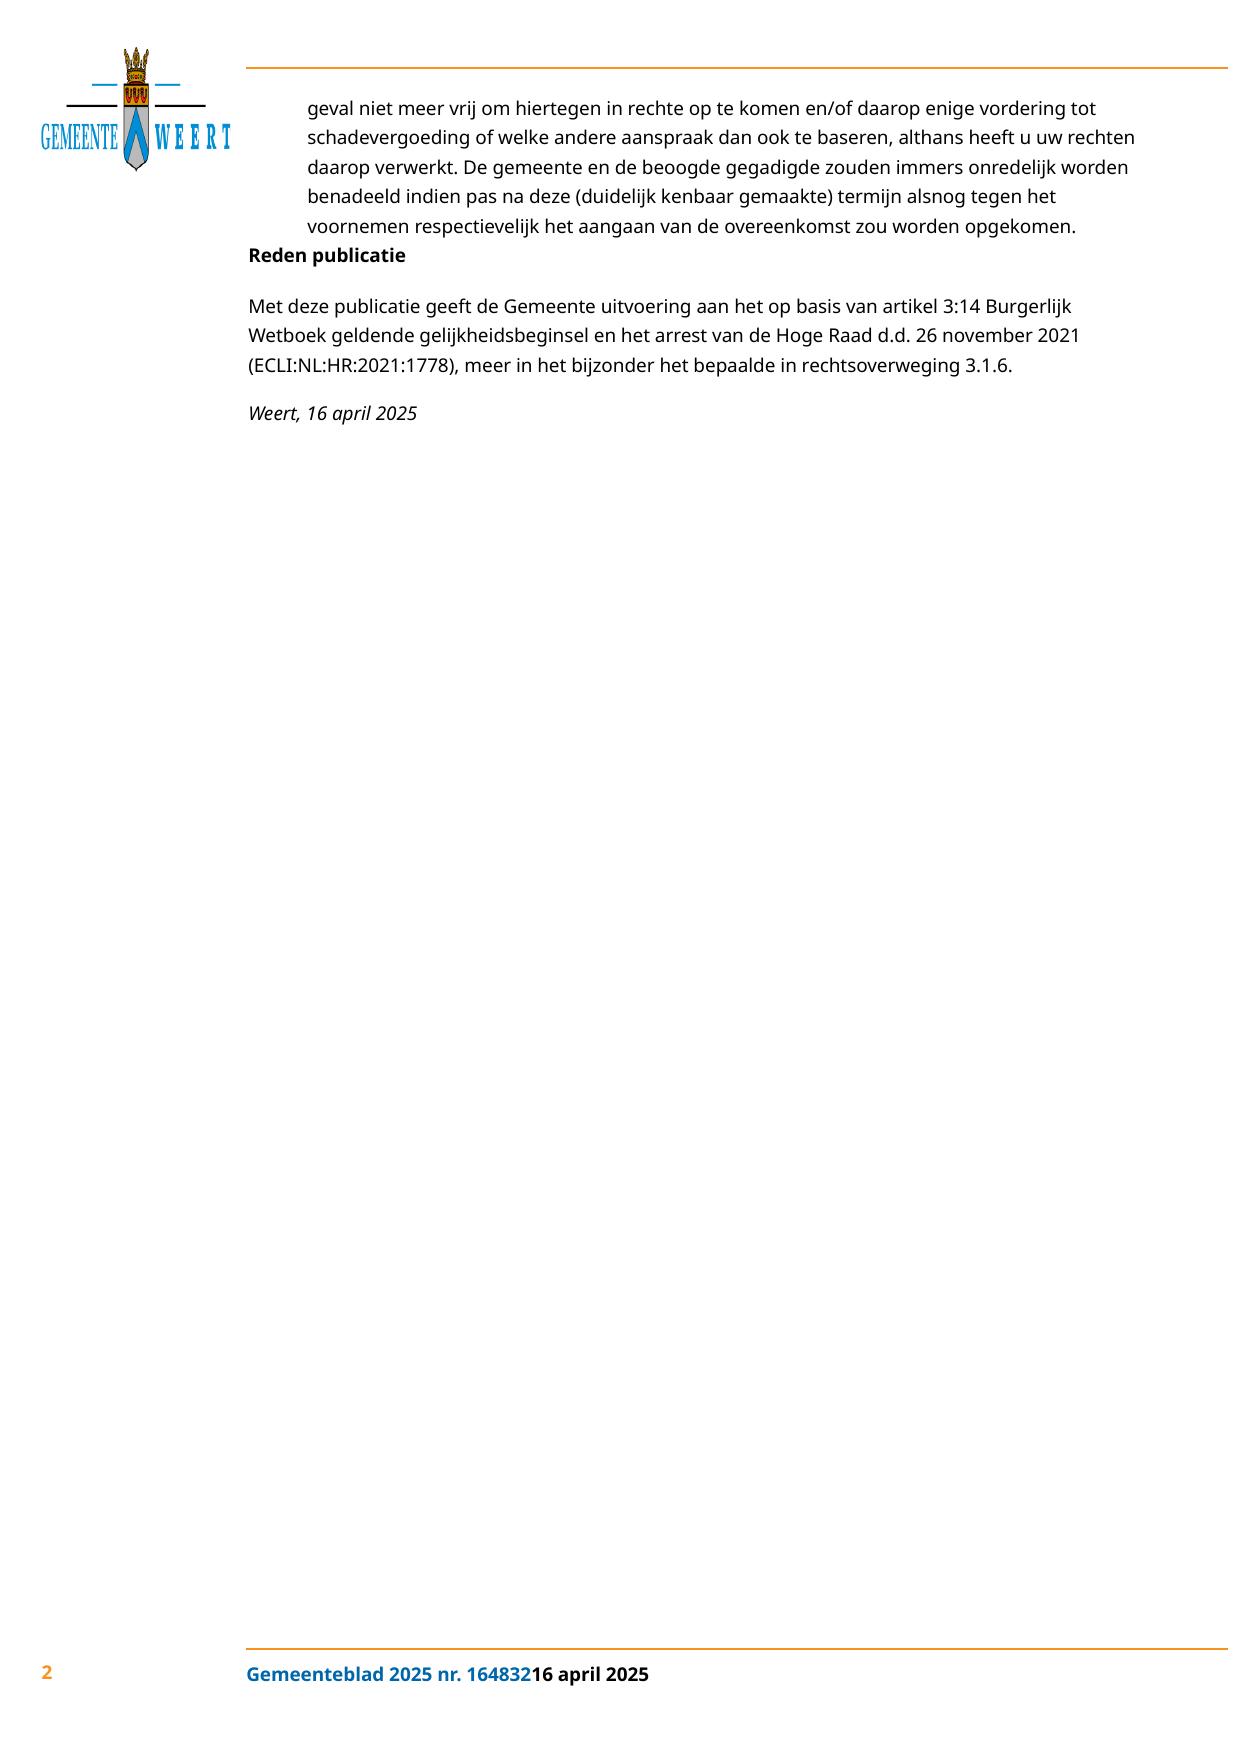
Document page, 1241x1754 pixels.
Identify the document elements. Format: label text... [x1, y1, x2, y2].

text Reden publicatie [248, 243, 1152, 268]
text Weert, 16 april 2025 [248, 400, 1152, 426]
picture [41, 47, 231, 172]
list geval niet meer vrij om hiertegen in rechte op te komen en/of daarop enige vordering tot schadevergoeding of welke andere aanspraak dan ook te baseren, althans heeft u uw rechten daarop verwerkt. De gemeente en de beoogde gegadigde zouden immers onredelijk worden benadeeld indien pas na deze (duidelijk kenbaar gemaakte) termijn alsnog tegen het voornemen respectievelijk het aangaan van de overeenkomst zou worden opgekomen. [248, 95, 1152, 239]
text Met deze publicatie geeft de Gemeente uitvoering aan het op basis van artikel 3:14 Burgerlijk Wetboek geldende gelijkheidsbeginsel en het arrest van de Hoge Raad d.d. 26 november 2021 (ECLI:NL:HR:2021:1778), meer in het bijzonder het bepaalde in rechtsoverweging 3.1.6. [248, 293, 1152, 378]
